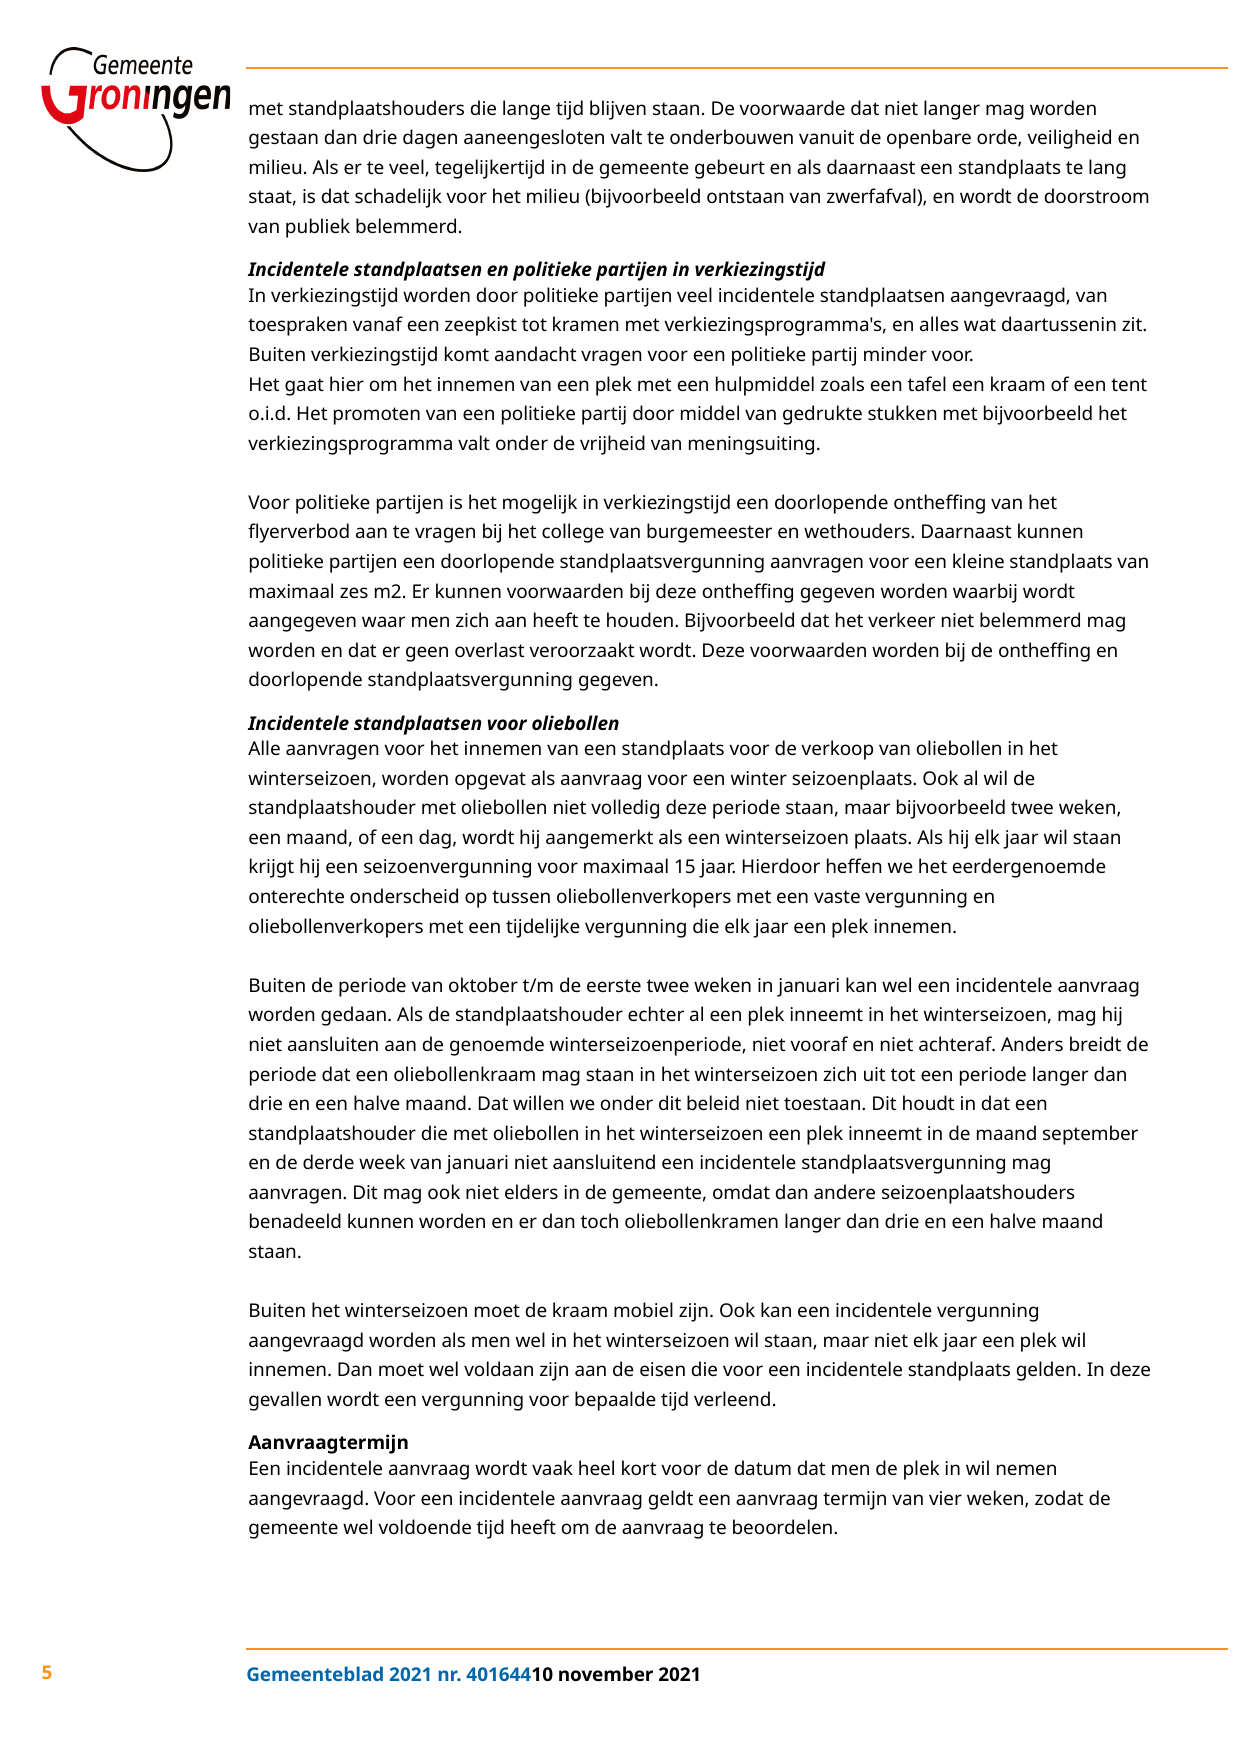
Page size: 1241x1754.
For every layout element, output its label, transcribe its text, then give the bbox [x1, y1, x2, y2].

text In verkiezingstijd worden door politieke partijen veel incidentele standplaatsen aangevraagd, van toespraken vanaf een zeepkist tot kramen met verkiezingsprogramma's, en alles wat daartussenin zit. Buiten verkiezingstijd komt aandacht vragen voor een politieke partij minder voor. [248, 282, 1152, 367]
text Een incidentele aanvraag wordt vaak heel kort voor de datum dat men de plek in wil nemen aangevraagd. Voor een incidentele aanvraag geldt een aanvraag termijn van vier weken, zodat de gemeente wel voldoende tijd heeft om de aanvraag te beoordelen. [248, 1455, 1152, 1540]
text Buiten het winterseizoen moet de kraam mobiel zijn. Ook kan een incidentele vergunning aangevraagd worden als men wel in het winterseizoen wil staan, maar niet elk jaar een plek wil innemen. Dan moet wel voldaan zijn aan de eisen die voor een incidentele standplaats gelden. In deze gevallen wordt een vergunning voor bepaalde tijd verleend. [248, 1297, 1152, 1412]
text Voor politieke partijen is het mogelijk in verkiezingstijd een doorlopende ontheffing van het flyerverbod aan te vragen bij het college van burgemeester en wethouders. Daarnaast kunnen politieke partijen een doorlopende standplaatsvergunning aanvragen voor een kleine standplaats van maximaal zes m2. Er kunnen voorwaarden bij deze ontheffing gegeven worden waarbij wordt aangegeven waar men zich aan heeft te houden. Bijvoorbeeld dat het verkeer niet belemmerd mag worden en dat er geen overlast veroorzaakt wordt. Deze voorwaarden worden bij de ontheffing en doorlopende standplaatsvergunning gegeven. [248, 489, 1152, 692]
text Buiten de periode van oktober t/m de eerste twee weken in januari kan wel een incidentele aanvraag worden gedaan. Als de standplaatshouder echter al een plek inneemt in het winterseizoen, mag hij niet aansluiten aan de genoemde winterseizoenperiode, niet vooraf en niet achteraf. Anders breidt de periode dat een oliebollenkraam mag staan in het winterseizoen zich uit tot een periode langer dan drie en een halve maand. Dat willen we onder dit beleid niet toestaan. Dit houdt in dat een standplaatshouder die met oliebollen in het winterseizoen een plek inneemt in de maand september en de derde week van januari niet aansluitend een incidentele standplaatsvergunning mag aanvragen. Dit mag ook niet elders in de gemeente, omdat dan andere seizoenplaatshouders benadeeld kunnen worden en er dan toch oliebollenkramen langer dan drie en een halve maand staan. [248, 972, 1152, 1264]
text Aanvraagtermijn [248, 1429, 1152, 1455]
text Incidentele standplaatsen en politieke partijen in verkiezingstijd [248, 256, 1152, 282]
text Alle aanvragen voor het innemen van een standplaats voor de verkoop van oliebollen in het winterseizoen, worden opgevat als aanvraag voor een winter seizoenplaats. Ook al wil de standplaatshouder met oliebollen niet volledig deze periode staan, maar bijvoorbeeld twee weken, een maand, of een dag, wordt hij aangemerkt als een winterseizoen plaats. Als hij elk jaar wil staan krijgt hij een seizoenvergunning voor maximaal 15 jaar. Hierdoor heffen we het eerdergenoemde onterechte onderscheid op tussen oliebollenverkopers met een vaste vergunning en oliebollenverkopers met een tijdelijke vergunning die elk jaar een plek innemen. [248, 735, 1152, 939]
text met standplaatshouders die lange tijd blijven staan. De voorwaarde dat niet langer mag worden gestaan dan drie dagen aaneengesloten valt te onderbouwen vanuit de openbare orde, veiligheid en milieu. Als er te veel, tegelijkertijd in de gemeente gebeurt en als daarnaast een standplaats te lang staat, is dat schadelijk voor het milieu (bijvoorbeeld ontstaan van zwerfafval), en wordt de doorstroom van publiek belemmerd. [248, 95, 1152, 239]
picture [41, 47, 231, 172]
text Het gaat hier om het innemen van een plek met een hulpmiddel zoals een tafel een kraam of een tent o.i.d. Het promoten van een politieke partij door middel van gedrukte stukken met bijvoorbeeld het verkiezingsprogramma valt onder de vrijheid van meningsuiting. [248, 371, 1152, 456]
text Incidentele standplaatsen voor oliebollen [248, 710, 1152, 735]
